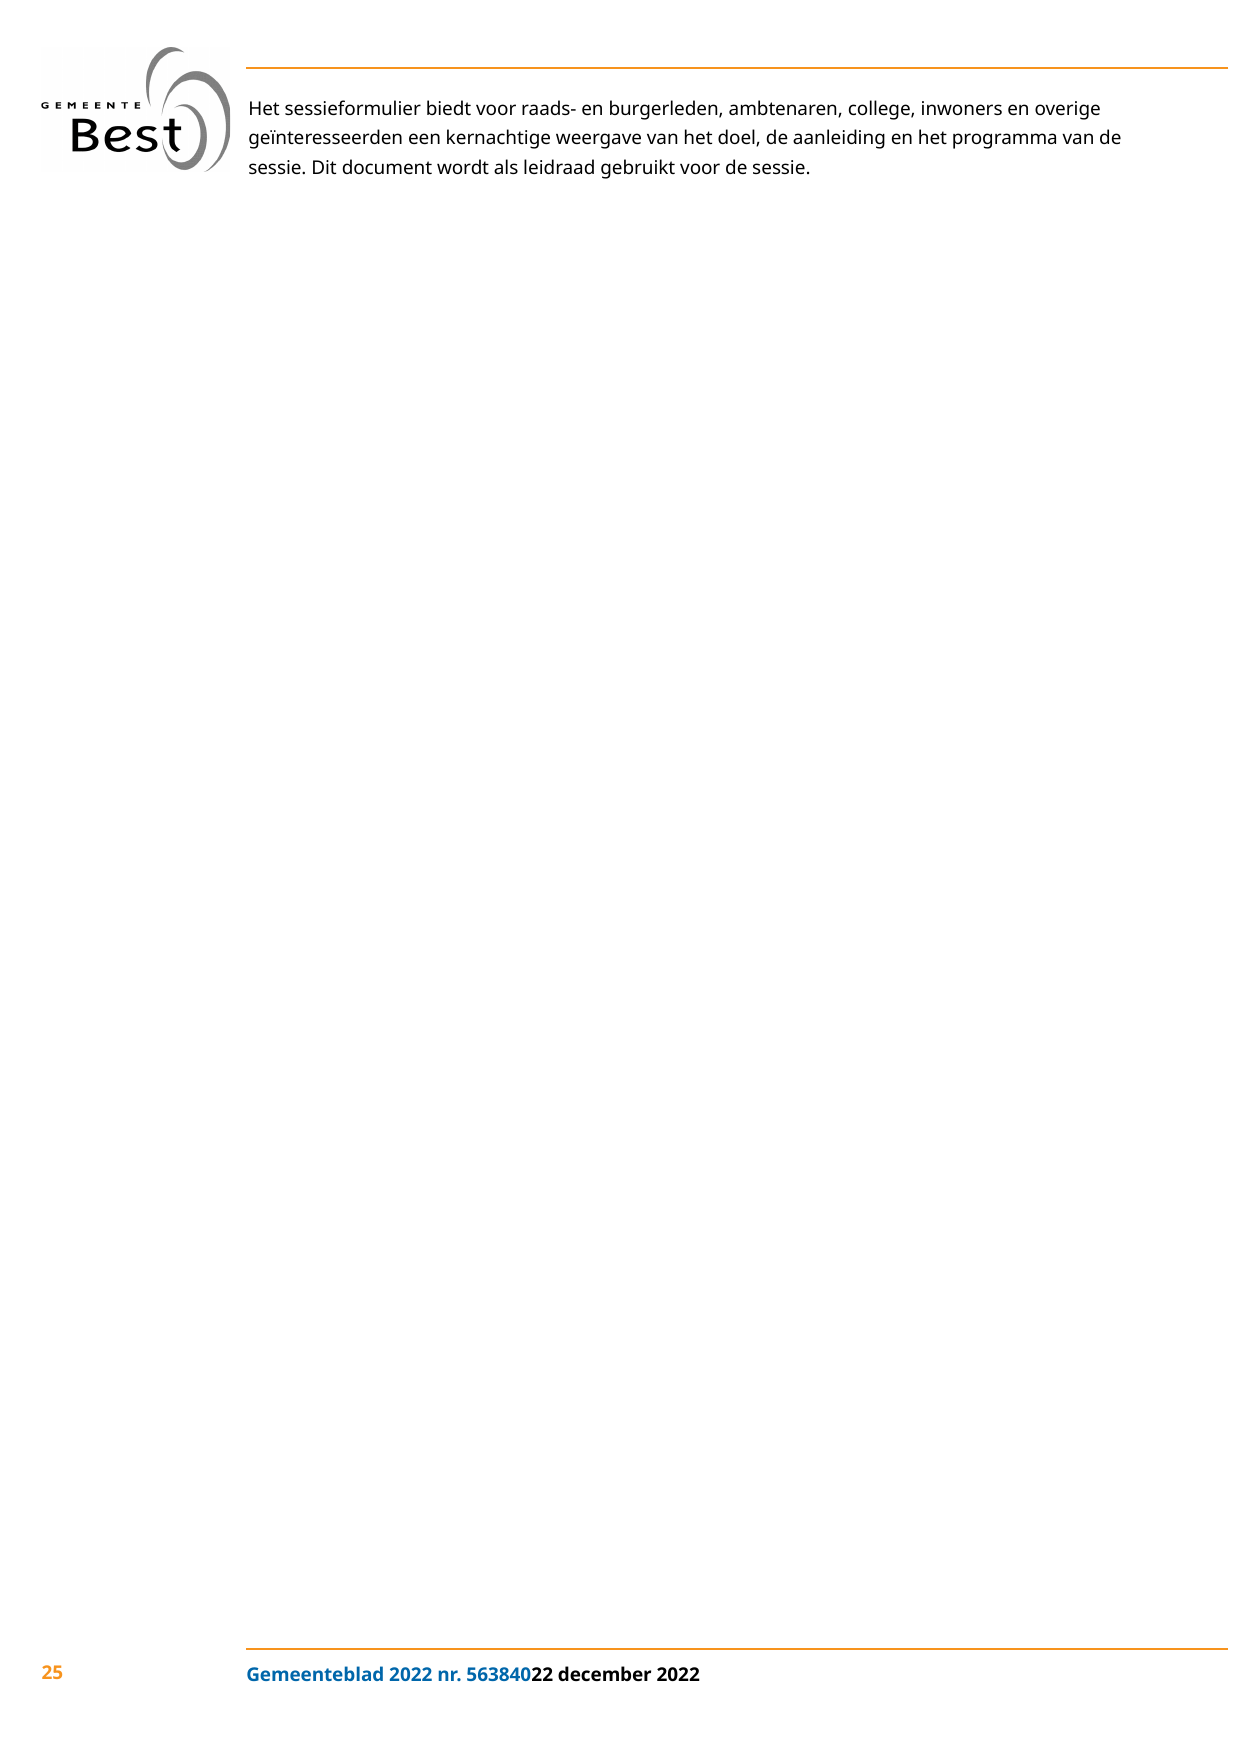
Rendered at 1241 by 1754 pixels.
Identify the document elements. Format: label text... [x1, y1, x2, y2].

text Het sessieformulier biedt voor raads- en burgerleden, ambtenaren, college, inwoners en overige geïnteresseerden een kernachtige weergave van het doel, de aanleiding en het programma van de sessie. Dit document wordt als leidraad gebruikt voor de sessie. [248, 95, 1152, 180]
picture [41, 47, 231, 172]
